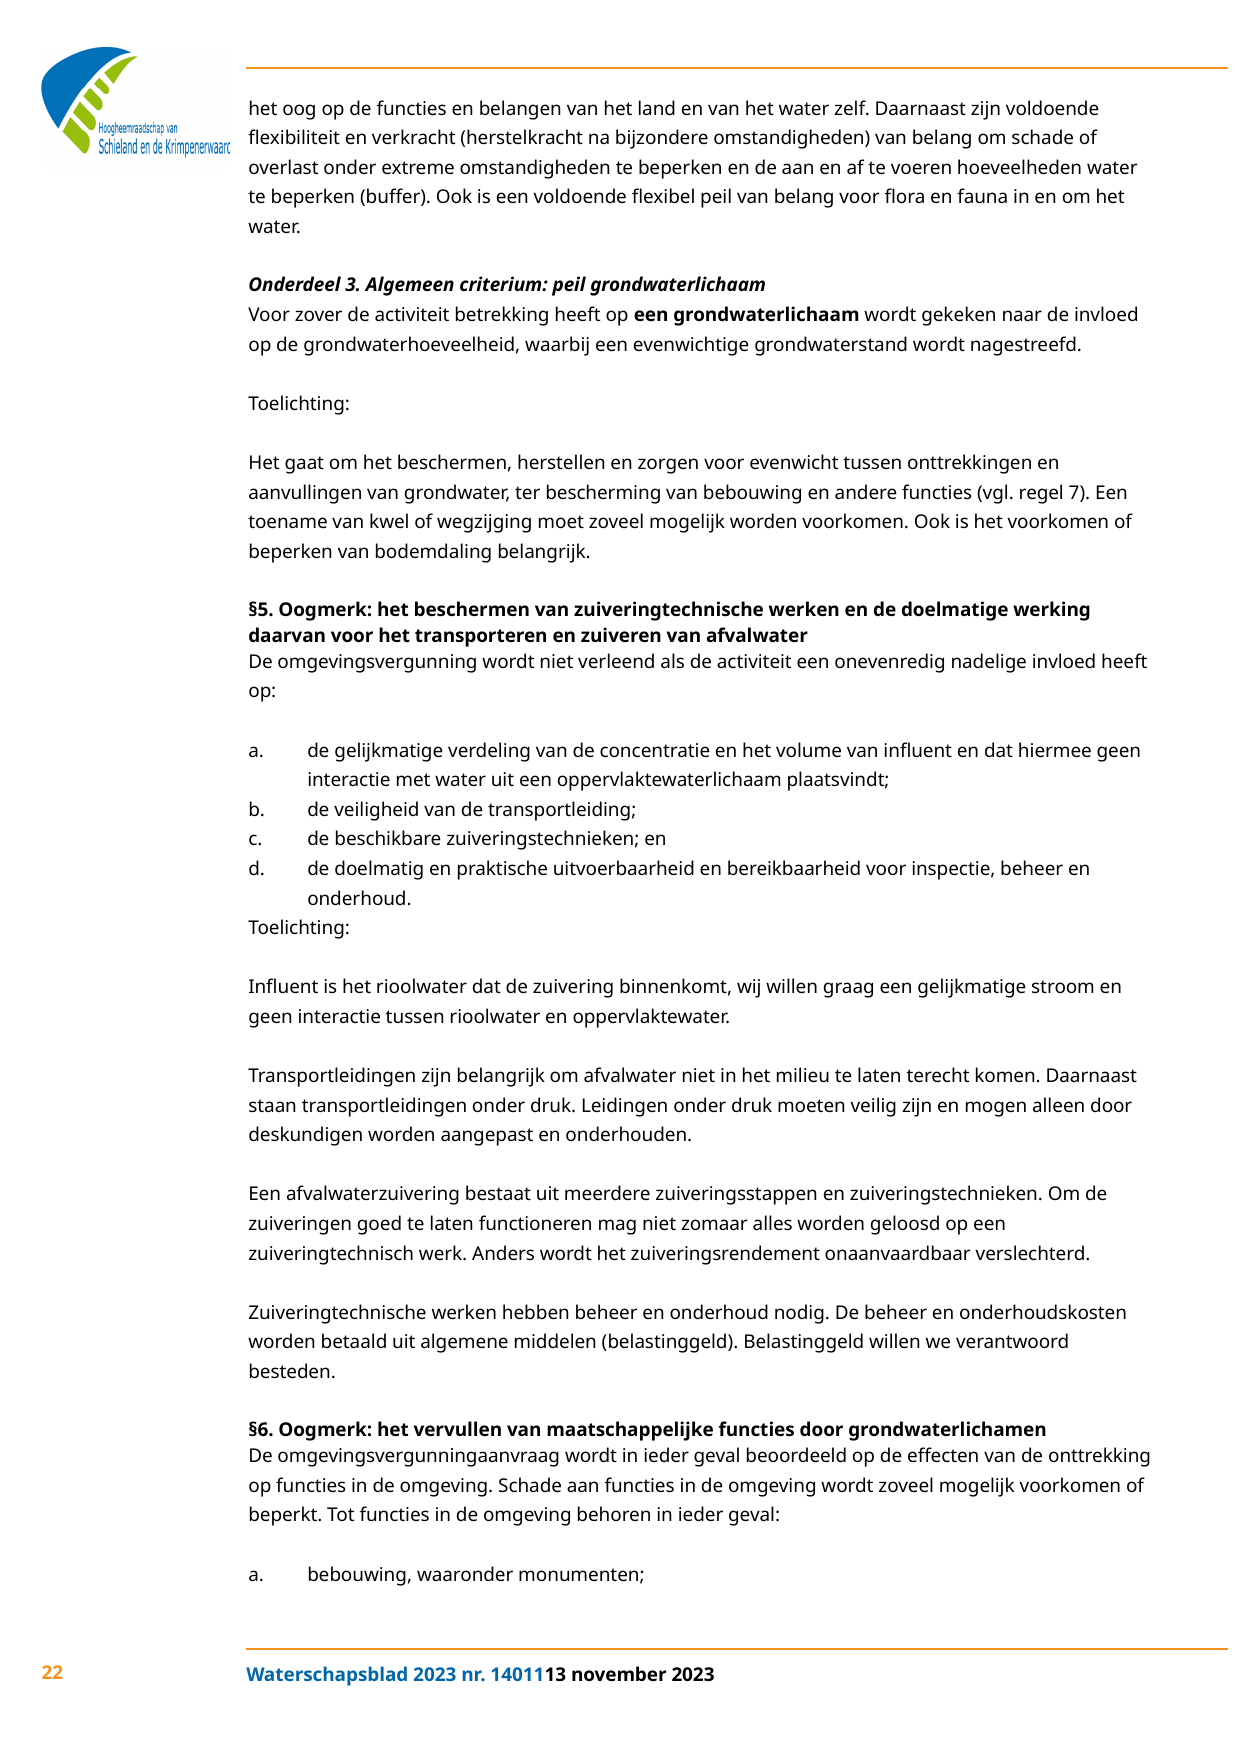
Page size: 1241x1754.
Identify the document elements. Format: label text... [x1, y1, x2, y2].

list de gelijkmatige verdeling van de concentratie en het volume van influent en dat hiermee geen interactie met water uit een oppervlaktewaterlichaam plaatsvindt; [248, 737, 1152, 792]
text De omgevingsvergunning wordt niet verleend als de activiteit een onevenredig nadelige invloed heeft op: [248, 648, 1152, 703]
list bebouwing, waaronder monumenten; [248, 1561, 1152, 1586]
text §6. Oogmerk: het vervullen van maatschappelijke functies door grondwaterlichamen [248, 1417, 1152, 1442]
list de doelmatig en praktische uitvoerbaarheid en bereikbaarheid voor inspectie, beheer en onderhoud. [248, 855, 1152, 910]
list de veiligheid van de transportleiding; [248, 796, 1152, 822]
table_header Toelichting: Het gaat om het beschermen, herstellen en zorgen voor evenwicht tussen onttrekkingen en aanvullingen van grondwater, ter bescherming van bebouwing en andere functies (vgl. regel 7). Een toename van kwel of wegzijging moet zoveel mogelijk worden voorkomen. Ook is het voorkomen of beperken van bodemdaling belangrijk. [248, 390, 1152, 564]
text §5. Oogmerk: het beschermen van zuiveringtechnische werken en de doelmatige werking daarvan voor het transporteren en zuiveren van afvalwater [248, 597, 1152, 648]
text Voor zover de activiteit betrekking heeft op een grondwaterlichaam wordt gekeken naar de invloed op de grondwaterhoeveelheid, waarbij een evenwichtige grondwaterstand wordt nagestreefd. [248, 301, 1152, 357]
text De omgevingsvergunningaanvraag wordt in ieder geval beoordeeld op de effecten van de onttrekking op functies in de omgeving. Schade aan functies in de omgeving wordt zoveel mogelijk voorkomen of beperkt. Tot functies in de omgeving behoren in ieder geval: [248, 1442, 1152, 1527]
list de beschikbare zuiveringstechnieken; en [248, 826, 1152, 851]
table_header Toelichting: Influent is het rioolwater dat de zuivering binnenkomt, wij willen graag een gelijkmatige stroom en geen interactie tussen rioolwater en oppervlaktewater. Transportleidingen zijn belangrijk om afvalwater niet in het milieu te laten terecht komen. Daarnaast staan transportleidingen onder druk. Leidingen onder druk moeten veilig zijn en mogen alleen door deskundigen worden aangepast en onderhouden. Een afvalwaterzuivering bestaat uit meerdere zuiveringsstappen en zuiveringstechnieken. Om de zuiveringen goed te laten functioneren mag niet zomaar alles worden geloosd op een zuiveringtechnisch werk. Anders wordt het zuiveringsrendement onaanvaardbaar verslechterd. Zuiveringtechnische werken hebben beheer en onderhoud nodig. De beheer en onderhoudskosten worden betaald uit algemene middelen (belastinggeld). Belastinggeld willen we verantwoord besteden. [248, 914, 1152, 1384]
text Onderdeel 3. Algemeen criterium: peil grondwaterlichaam [248, 272, 1152, 297]
picture [41, 47, 231, 172]
table_header het oog op de functies en belangen van het land en van het water zelf. Daarnaast zijn voldoende flexibiliteit en verkracht (herstelkracht na bijzondere omstandigheden) van belang om schade of overlast onder extreme omstandigheden te beperken en de aan en af te voeren hoeveelheden water te beperken (buffer). Ook is een voldoende flexibel peil van belang voor flora en fauna in en om het water. [248, 95, 1152, 239]
